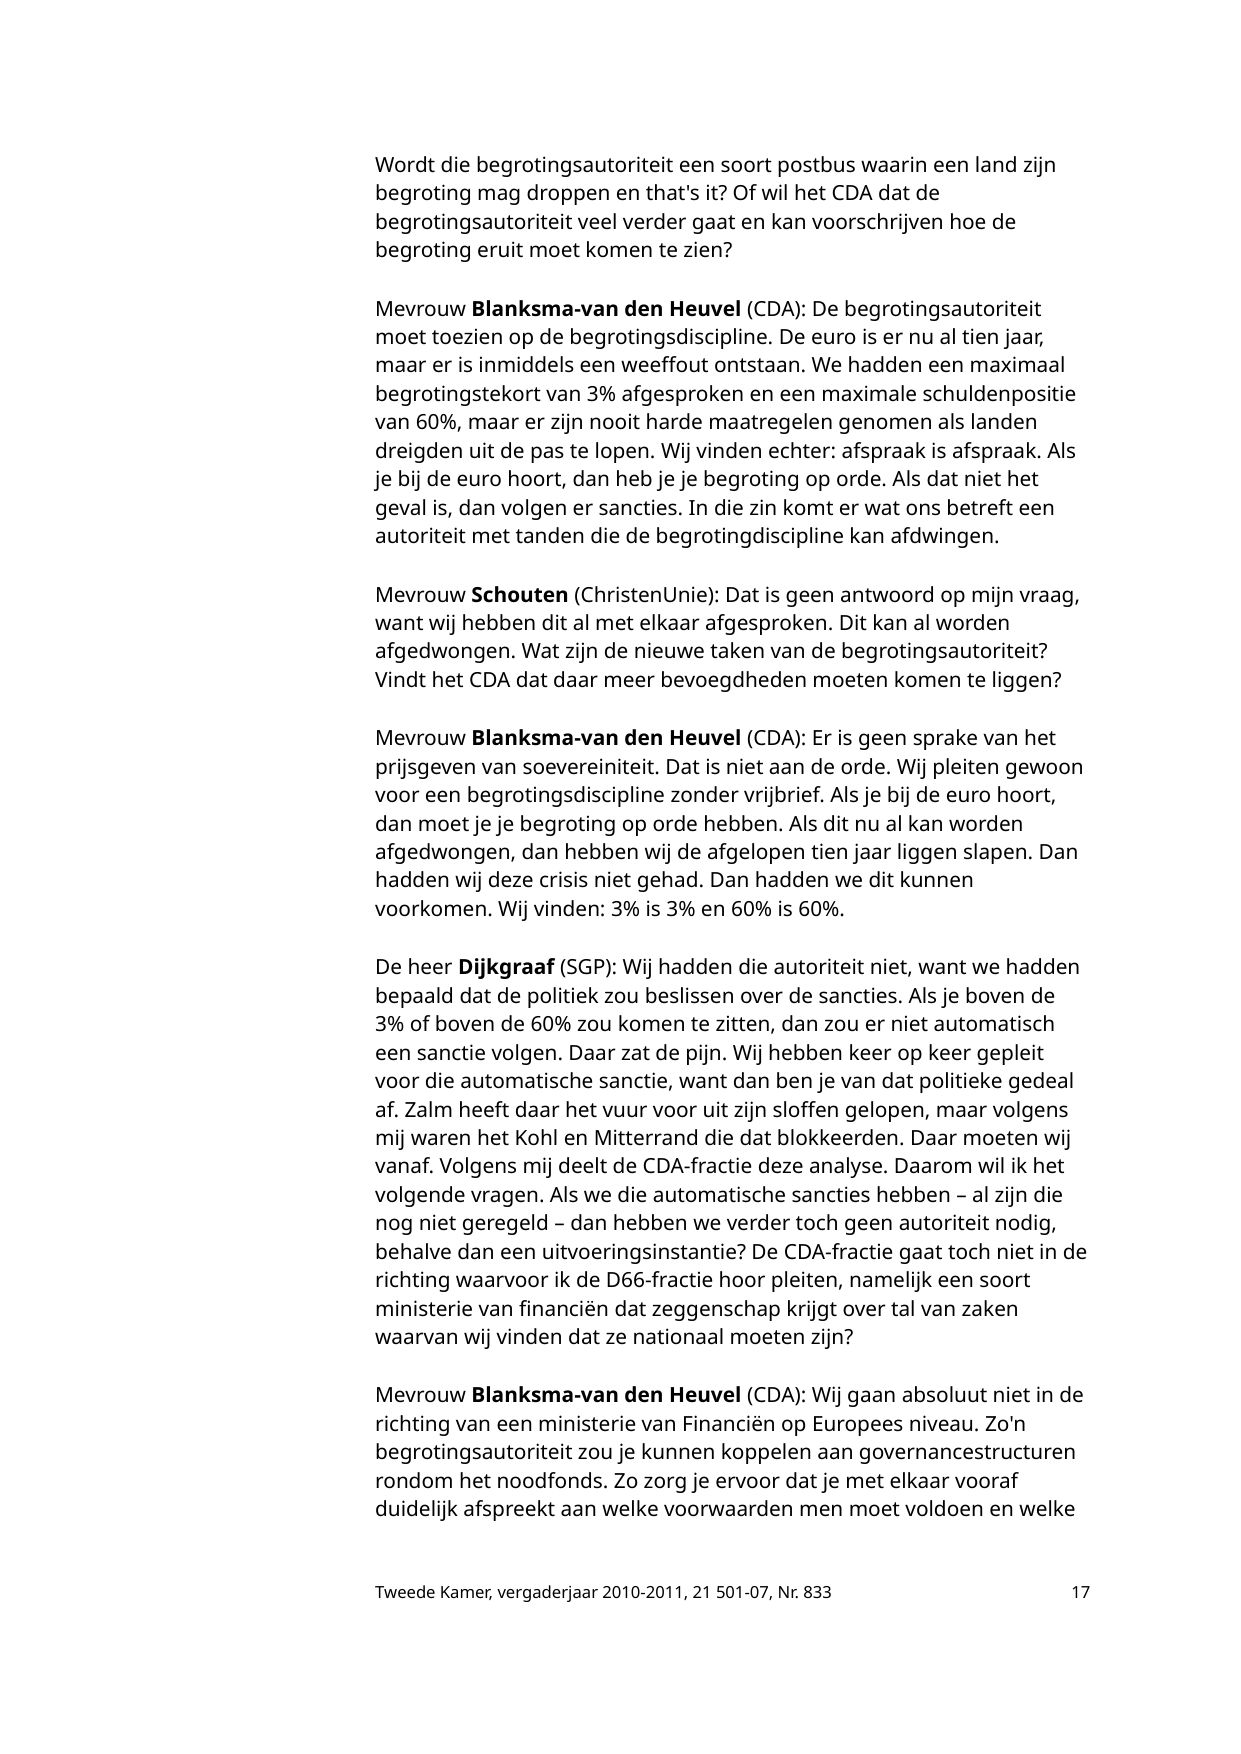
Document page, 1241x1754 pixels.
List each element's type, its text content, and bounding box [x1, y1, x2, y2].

text Mevrouw Blanksma-van den Heuvel (CDA): Wij gaan absoluut niet in de richting van een ministerie van Financiën op Europees niveau. Zo'n begrotingsautoriteit zou je kunnen koppelen aan governancestructuren rondom het noodfonds. Zo zorg je ervoor dat je met elkaar vooraf duidelijk afspreekt aan welke voorwaarden men moet voldoen en welke [375, 1381, 1090, 1523]
text Wordt die begrotingsautoriteit een soort postbus waarin een land zijn begroting mag droppen en that's it? Of wil het CDA dat de begrotingsautoriteit veel verder gaat en kan voorschrijven hoe de begroting eruit moet komen te zien? [375, 150, 1090, 264]
text Mevrouw Schouten (ChristenUnie): Dat is geen antwoord op mijn vraag, want wij hebben dit al met elkaar afgesproken. Dit kan al worden afgedwongen. Wat zijn de nieuwe taken van de begrotingsautoriteit? Vindt het CDA dat daar meer bevoegdheden moeten komen te liggen? [375, 580, 1090, 693]
text Mevrouw Blanksma-van den Heuvel (CDA): Er is geen sprake van het prijsgeven van soevereiniteit. Dat is niet aan de orde. Wij pleiten gewoon voor een begrotingsdiscipline zonder vrijbrief. Als je bij de euro hoort, dan moet je je begroting op orde hebben. Als dit nu al kan worden afgedwongen, dan hebben wij de afgelopen tien jaar liggen slapen. Dan hadden wij deze crisis niet gehad. Dan hadden we dit kunnen voorkomen. Wij vinden: 3% is 3% en 60% is 60%. [375, 723, 1090, 922]
text Mevrouw Blanksma-van den Heuvel (CDA): De begrotingsautoriteit moet toezien op de begrotingsdiscipline. De euro is er nu al tien jaar, maar er is inmiddels een weeffout ontstaan. We hadden een maximaal begrotingstekort van 3% afgesproken en een maximale schuldenpositie van 60%, maar er zijn nooit harde maatregelen genomen als landen dreigden uit de pas te lopen. Wij vinden echter: afspraak is afspraak. Als je bij de euro hoort, dan heb je je begroting op orde. Als dat niet het geval is, dan volgen er sancties. In die zin komt er wat ons betreft een autoriteit met tanden die de begrotingdiscipline kan afdwingen. [375, 294, 1090, 550]
text De heer Dijkgraaf (SGP): Wij hadden die autoriteit niet, want we hadden bepaald dat de politiek zou beslissen over de sancties. Als je boven de 3% of boven de 60% zou komen te zitten, dan zou er niet automatisch een sanctie volgen. Daar zat de pijn. Wij hebben keer op keer gepleit voor die automatische sanctie, want dan ben je van dat politieke gedeal af. Zalm heeft daar het vuur voor uit zijn sloffen gelopen, maar volgens mij waren het Kohl en Mitterrand die dat blokkeerden. Daar moeten wij vanaf. Volgens mij deelt de CDA-fractie deze analyse. Daarom wil ik het volgende vragen. Als we die automatische sancties hebben – al zijn die nog niet geregeld – dan hebben we verder toch geen autoriteit nodig, behalve dan een uitvoeringsinstantie? De CDA-fractie gaat toch niet in de richting waarvoor ik de D66-fractie hoor pleiten, namelijk een soort ministerie van financiën dat zeggenschap krijgt over tal van zaken waarvan wij vinden dat ze nationaal moeten zijn? [375, 952, 1090, 1351]
